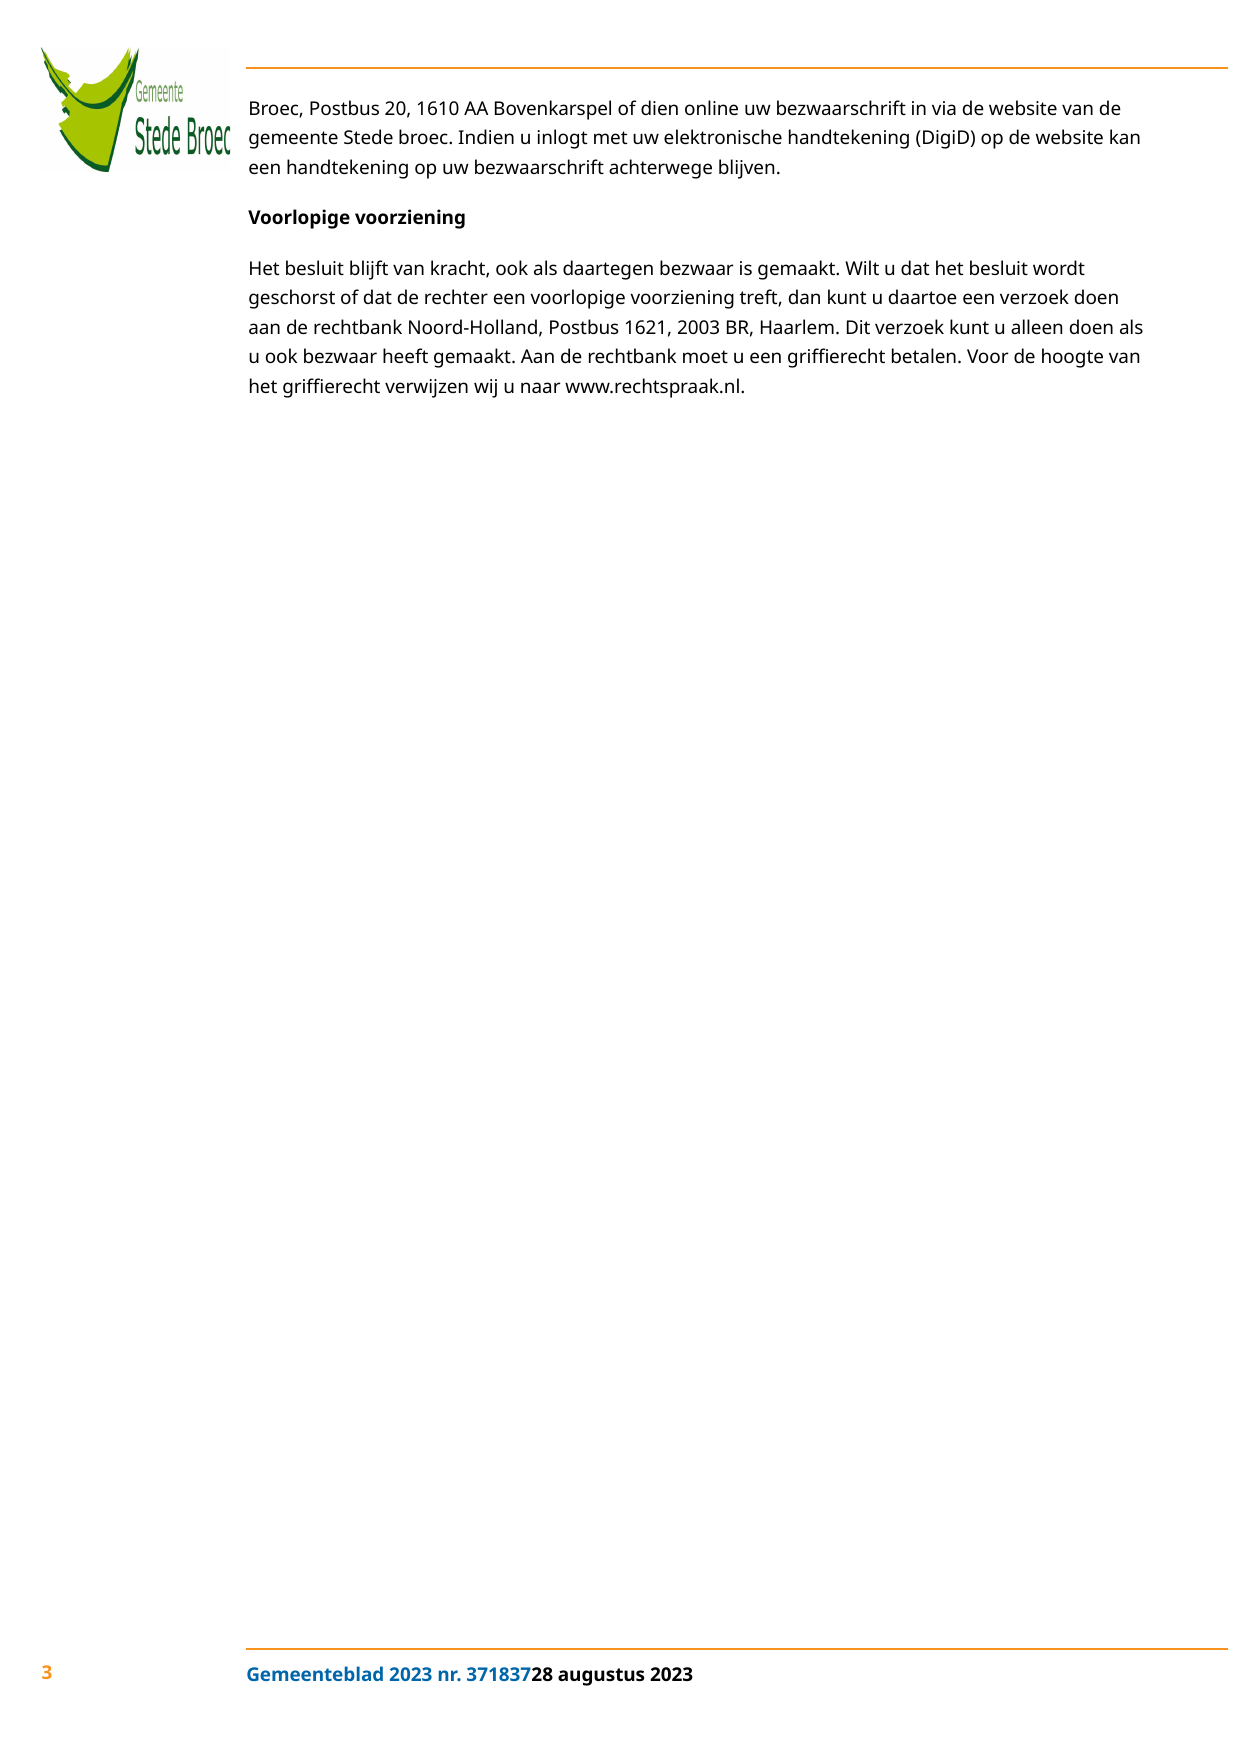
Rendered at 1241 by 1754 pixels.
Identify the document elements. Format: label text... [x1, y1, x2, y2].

text Broec, Postbus 20, 1610 AA Bovenkarspel of dien online uw bezwaarschrift in via de website van de gemeente Stede broec. Indien u inlogt met uw elektronische handtekening (DigiD) op de website kan een handtekening op uw bezwaarschrift achterwege blijven. [248, 95, 1152, 180]
text Het besluit blijft van kracht, ook als daartegen bezwaar is gemaakt. Wilt u dat het besluit wordt geschorst of dat de rechter een voorlopige voorziening treft, dan kunt u daartoe een verzoek doen aan de rechtbank Noord-Holland, Postbus 1621, 2003 BR, Haarlem. Dit verzoek kunt u alleen doen als u ook bezwaar heeft gemaakt. Aan de rechtbank moet u een griffierecht betalen. Voor de hoogte van het griffierecht verwijzen wij u naar www.rechtspraak.nl. [248, 255, 1152, 399]
picture [41, 47, 231, 172]
text Voorlopige voorziening [248, 204, 1152, 230]
